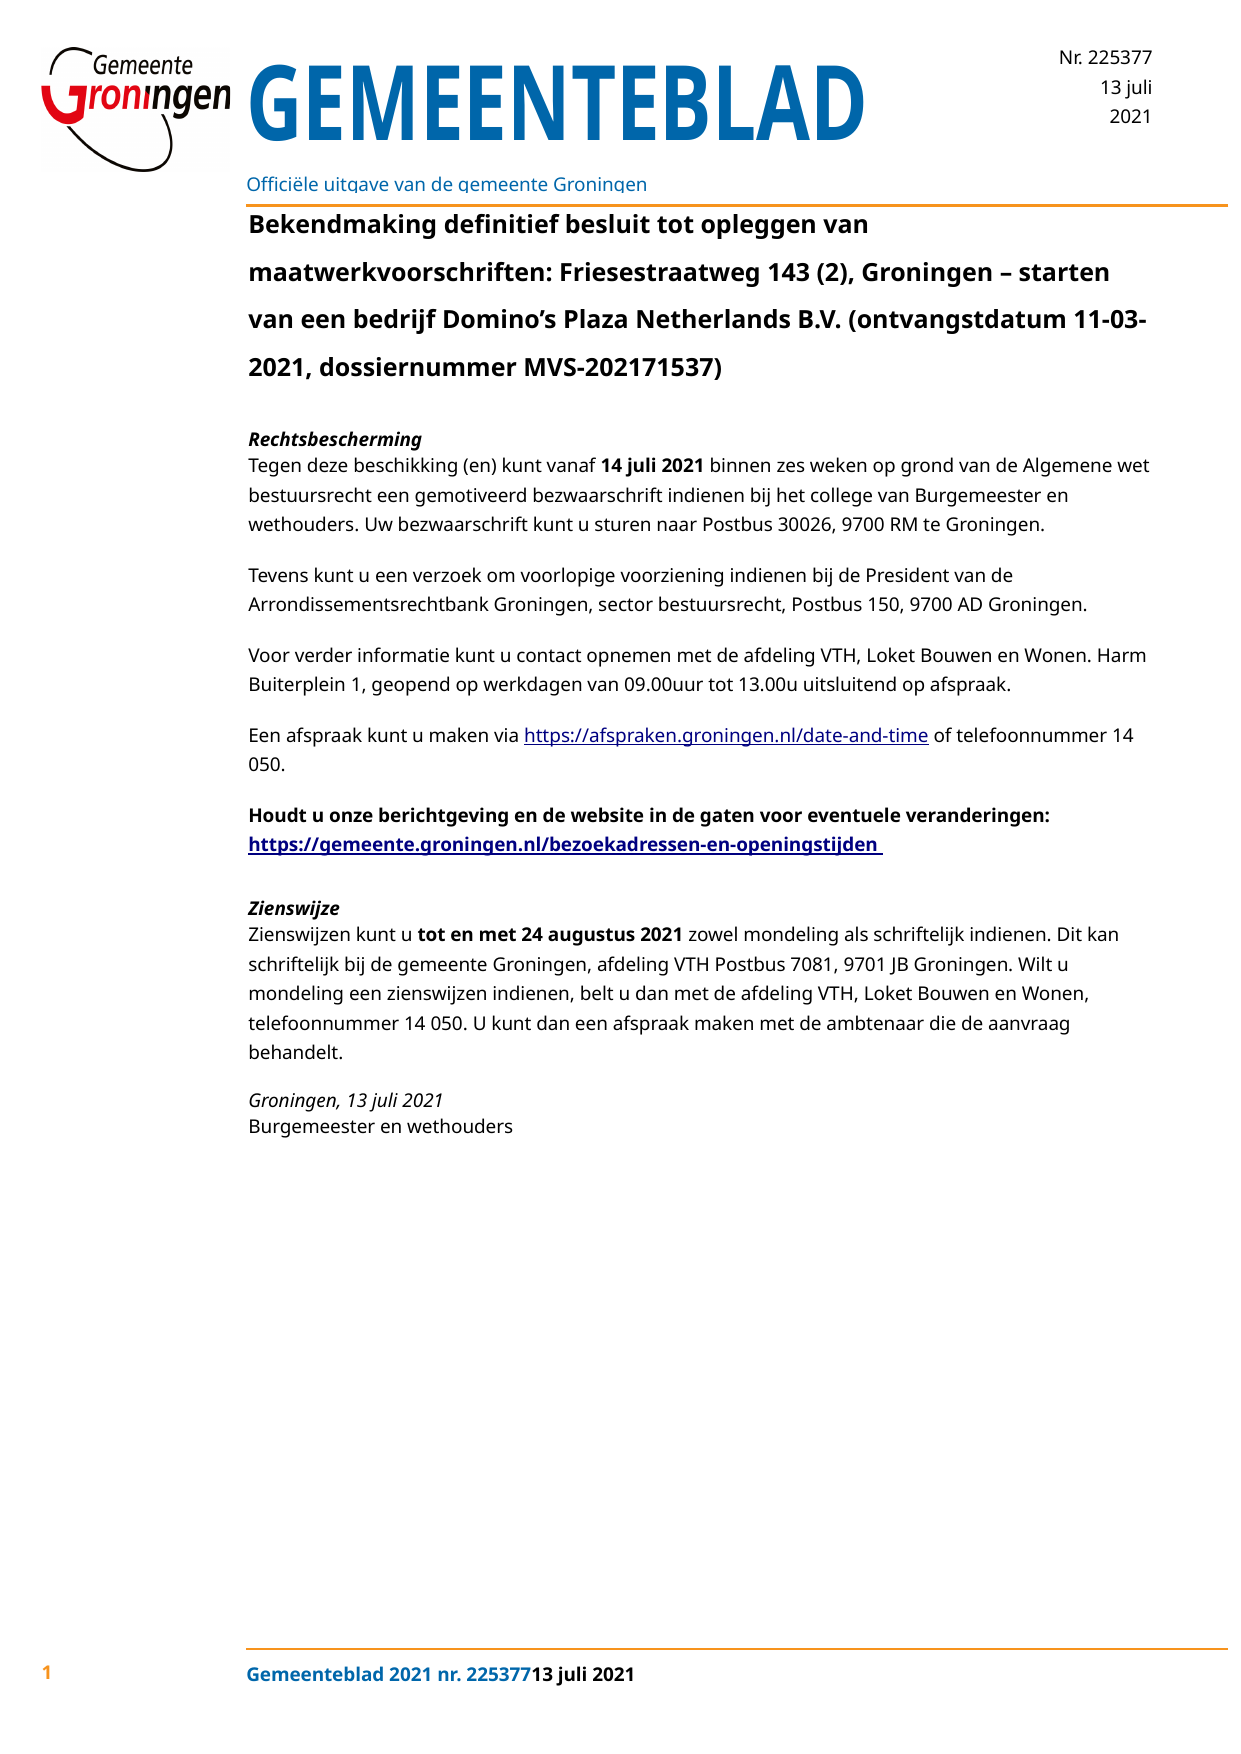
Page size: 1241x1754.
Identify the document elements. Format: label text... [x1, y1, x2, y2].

text Burgemeester en wethouders [248, 1113, 1152, 1139]
text Zienswijzen kunt u tot en met 24 augustus 2021 zowel mondeling als schriftelijk indienen. Dit kan schriftelijk bij de gemeente Groningen, afdeling VTH Postbus 7081, 9701 JB Groningen. Wilt u mondeling een zienswijzen indienen, belt u dan met de afdeling VTH, Loket Bouwen en Wonen, telefoonnummer 14 050. U kunt dan een afspraak maken met de ambtenaar die de aanvraag behandelt. [248, 921, 1152, 1065]
text Zienswijze [248, 896, 1152, 921]
text Bekendmaking definitief besluit tot opleggen van maatwerkvoorschriften: Friesestraatweg 143 (2), Groningen – starten van een bedrijf Domino’s Plaza Netherlands B.V. (ontvangstdatum 11-03-2021, dossiernummer MVS-202171537) [248, 207, 1152, 384]
picture [41, 47, 231, 172]
text Een afspraak kunt u maken via https://afspraken.groningen.nl/date-and-time of telefoonnummer 14 050. [248, 722, 1152, 777]
text Groningen, 13 juli 2021 [248, 1087, 1152, 1113]
text Tevens kunt u een verzoek om voorlopige voorziening indienen bij de President van de Arrondissementsrechtbank Groningen, sector bestuursrecht, Postbus 150, 9700 AD Groningen. [248, 562, 1152, 617]
text Rechtsbescherming [248, 427, 1152, 452]
text Voor verder informatie kunt u contact opnemen met de afdeling VTH, Loket Bouwen en Wonen. Harm Buiterplein 1, geopend op werkdagen van 09.00uur tot 13.00u uitsluitend op afspraak. [248, 642, 1152, 697]
text Tegen deze beschikking (en) kunt vanaf 14 juli 2021 binnen zes weken op grond van de Algemene wet bestuursrecht een gemotiveerd bezwaarschrift indienen bij het college van Burgemeester en wethouders. Uw bezwaarschrift kunt u sturen naar Postbus 30026, 9700 RM te Groningen. [248, 452, 1152, 537]
text Houdt u onze berichtgeving en de website in de gaten voor eventuele veranderingen: https://gemeente.groningen.nl/bezoekadressen-en-openingstijden [248, 802, 1152, 857]
